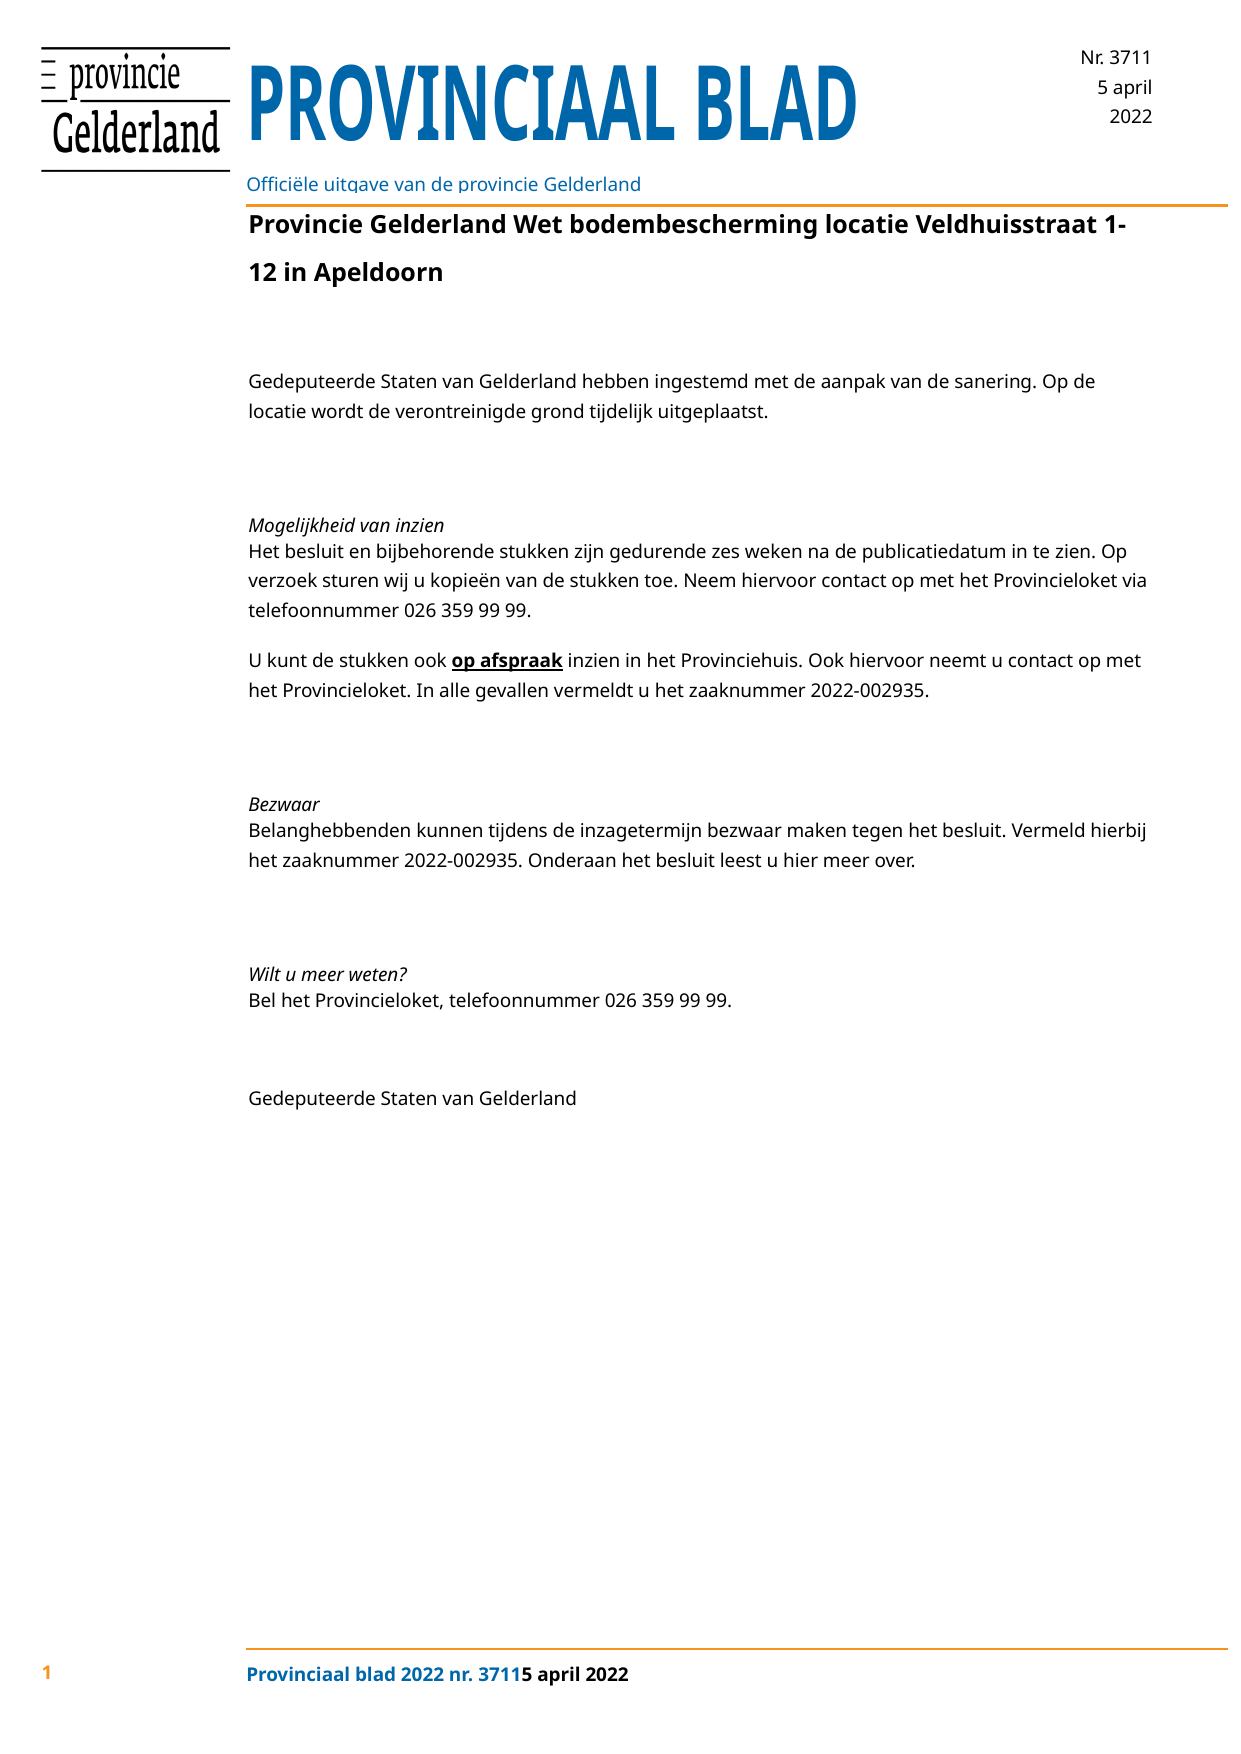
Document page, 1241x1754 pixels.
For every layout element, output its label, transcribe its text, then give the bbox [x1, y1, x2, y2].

text Bel het Provincieloket, telefoonnummer 026 359 99 99. [248, 987, 1152, 1013]
picture [41, 47, 231, 172]
text Belanghebbenden kunnen tijdens de inzagetermijn bezwaar maken tegen het besluit. Vermeld hierbij het zaaknummer 2022-002935. Onderaan het besluit leest u hier meer over. [248, 817, 1152, 873]
text U kunt de stukken ook op afspraak inzien in het Provinciehuis. Ook hiervoor neemt u contact op met het Provincieloket. In alle gevallen vermeldt u het zaaknummer 2022-002935. [248, 648, 1152, 703]
text Gedeputeerde Staten van Gelderland [248, 1085, 1152, 1111]
text Provincie Gelderland Wet bodembescherming locatie Veldhuisstraat 1-12 in Apeldoorn [248, 207, 1152, 288]
text Het besluit en bijbehorende stukken zijn gedurende zes weken na de publicatiedatum in te zien. Op verzoek sturen wij u kopieën van de stukken toe. Neem hiervoor contact op met het Provincieloket via telefoonnummer 026 359 99 99. [248, 538, 1152, 623]
text Bezwaar [248, 792, 1152, 817]
text Gedeputeerde Staten van Gelderland hebben ingestemd met de aanpak van de sanering. Op de locatie wordt de verontreinigde grond tijdelijk uitgeplaatst. [248, 368, 1152, 424]
text Mogelijkheid van inzien [248, 512, 1152, 538]
text Wilt u meer weten? [248, 961, 1152, 987]
